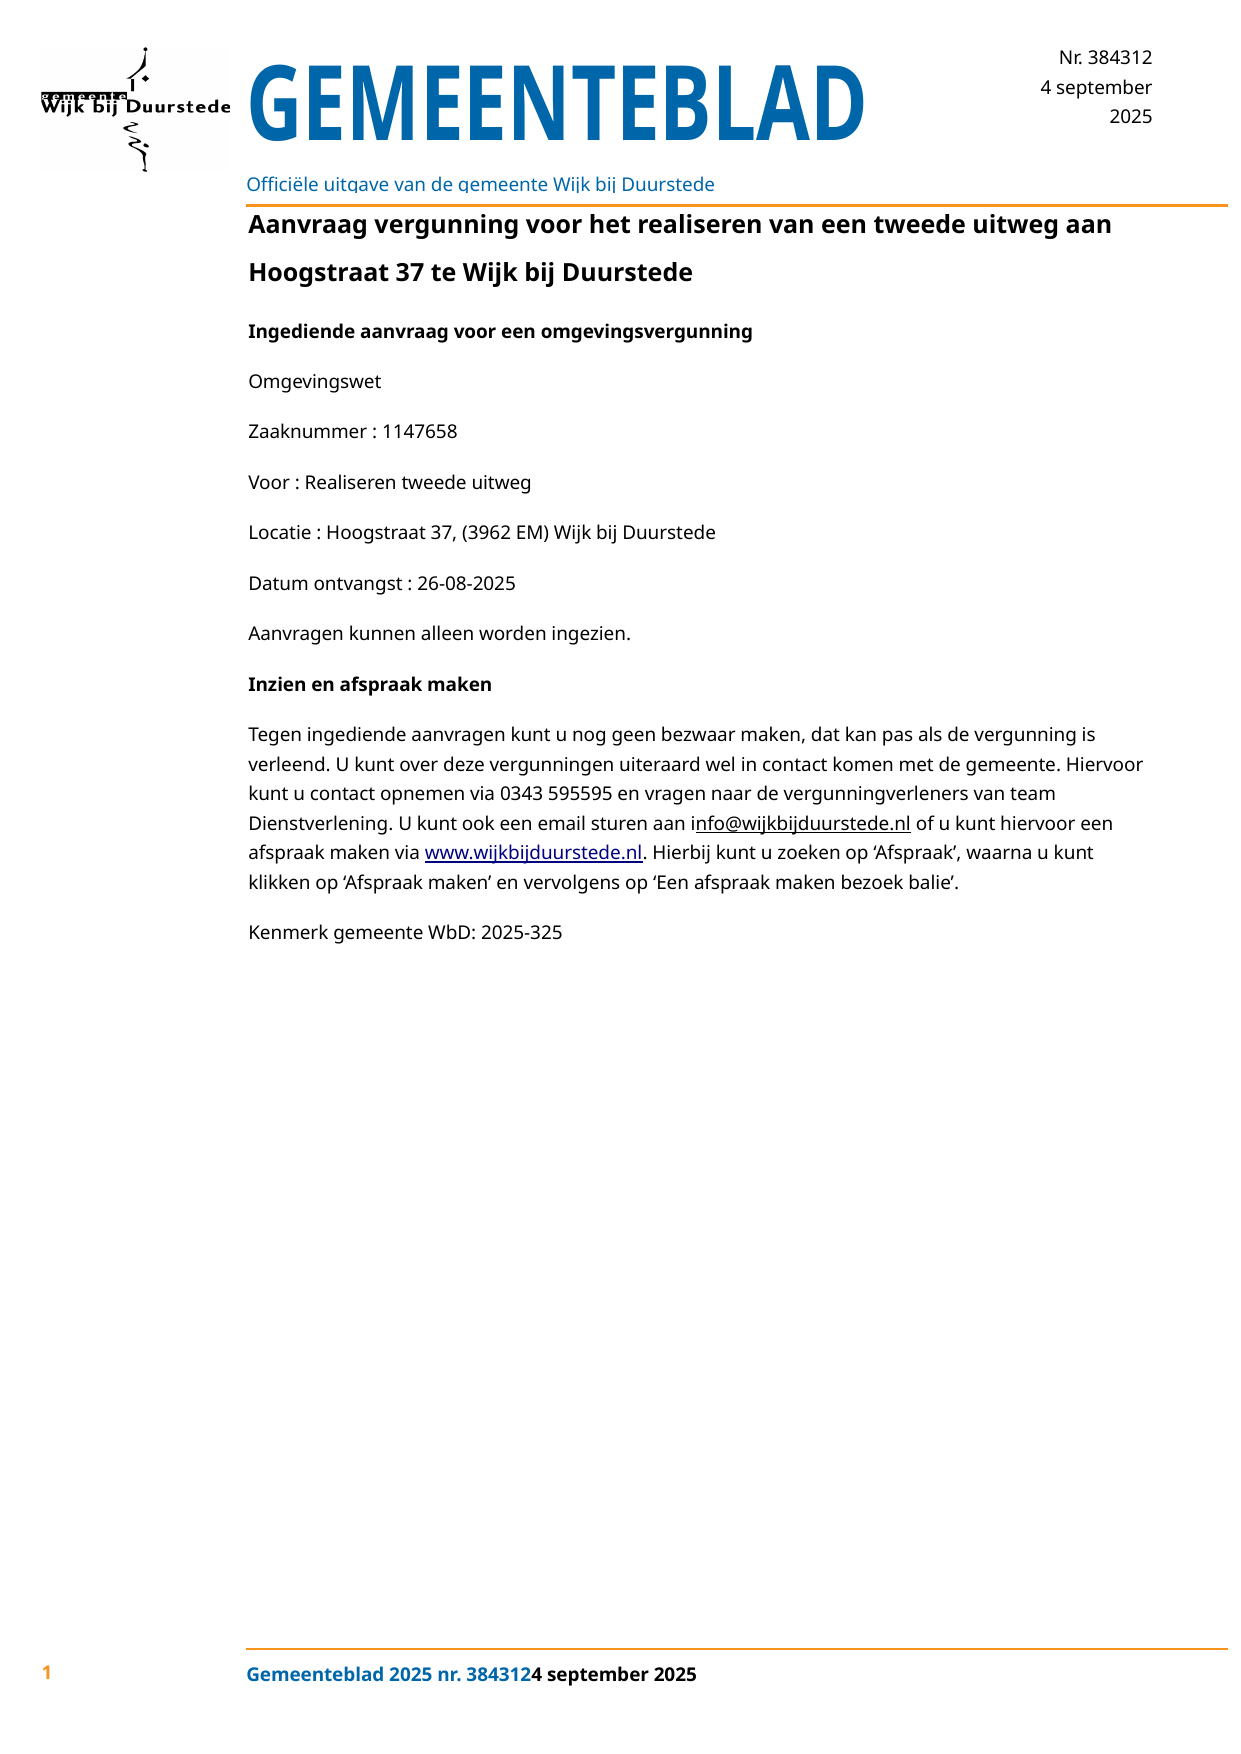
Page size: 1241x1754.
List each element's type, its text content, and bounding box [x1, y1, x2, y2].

text Omgevingswet [248, 368, 1152, 394]
picture [41, 47, 231, 172]
text Aanvragen kunnen alleen worden ingezien. [248, 620, 1152, 646]
text Aanvraag vergunning voor het realiseren van een tweede uitweg aan Hoogstraat 37 te Wijk bij Duurstede [248, 207, 1152, 288]
text Zaaknummer : 1147658 [248, 419, 1152, 444]
text Datum ontvangst : 26-08-2025 [248, 570, 1152, 596]
text Voor : Realiseren tweede uitweg [248, 469, 1152, 495]
text Inzien en afspraak maken [248, 671, 1152, 697]
text Ingediende aanvraag voor een omgevingsvergunning [248, 318, 1152, 344]
text Kenmerk gemeente WbD: 2025-325 [248, 919, 1152, 945]
text Tegen ingediende aanvragen kunt u nog geen bezwaar maken, dat kan pas als de vergunning is verleend. U kunt over deze vergunningen uiteraard wel in contact komen met de gemeente. Hiervoor kunt u contact opnemen via 0343 595595 en vragen naar de vergunningverleners van team Dienstverlening. U kunt ook een email sturen aan info@wijkbijduurstede.nl of u kunt hiervoor een afspraak maken via www.wijkbijduurstede.nl. Hierbij kunt u zoeken op ‘Afspraak’, waarna u kunt klikken op ‘Afspraak maken’ en vervolgens op ‘Een afspraak maken bezoek balie’. [248, 721, 1152, 895]
text Locatie : Hoogstraat 37, (3962 EM) Wijk bij Duurstede [248, 519, 1152, 545]
